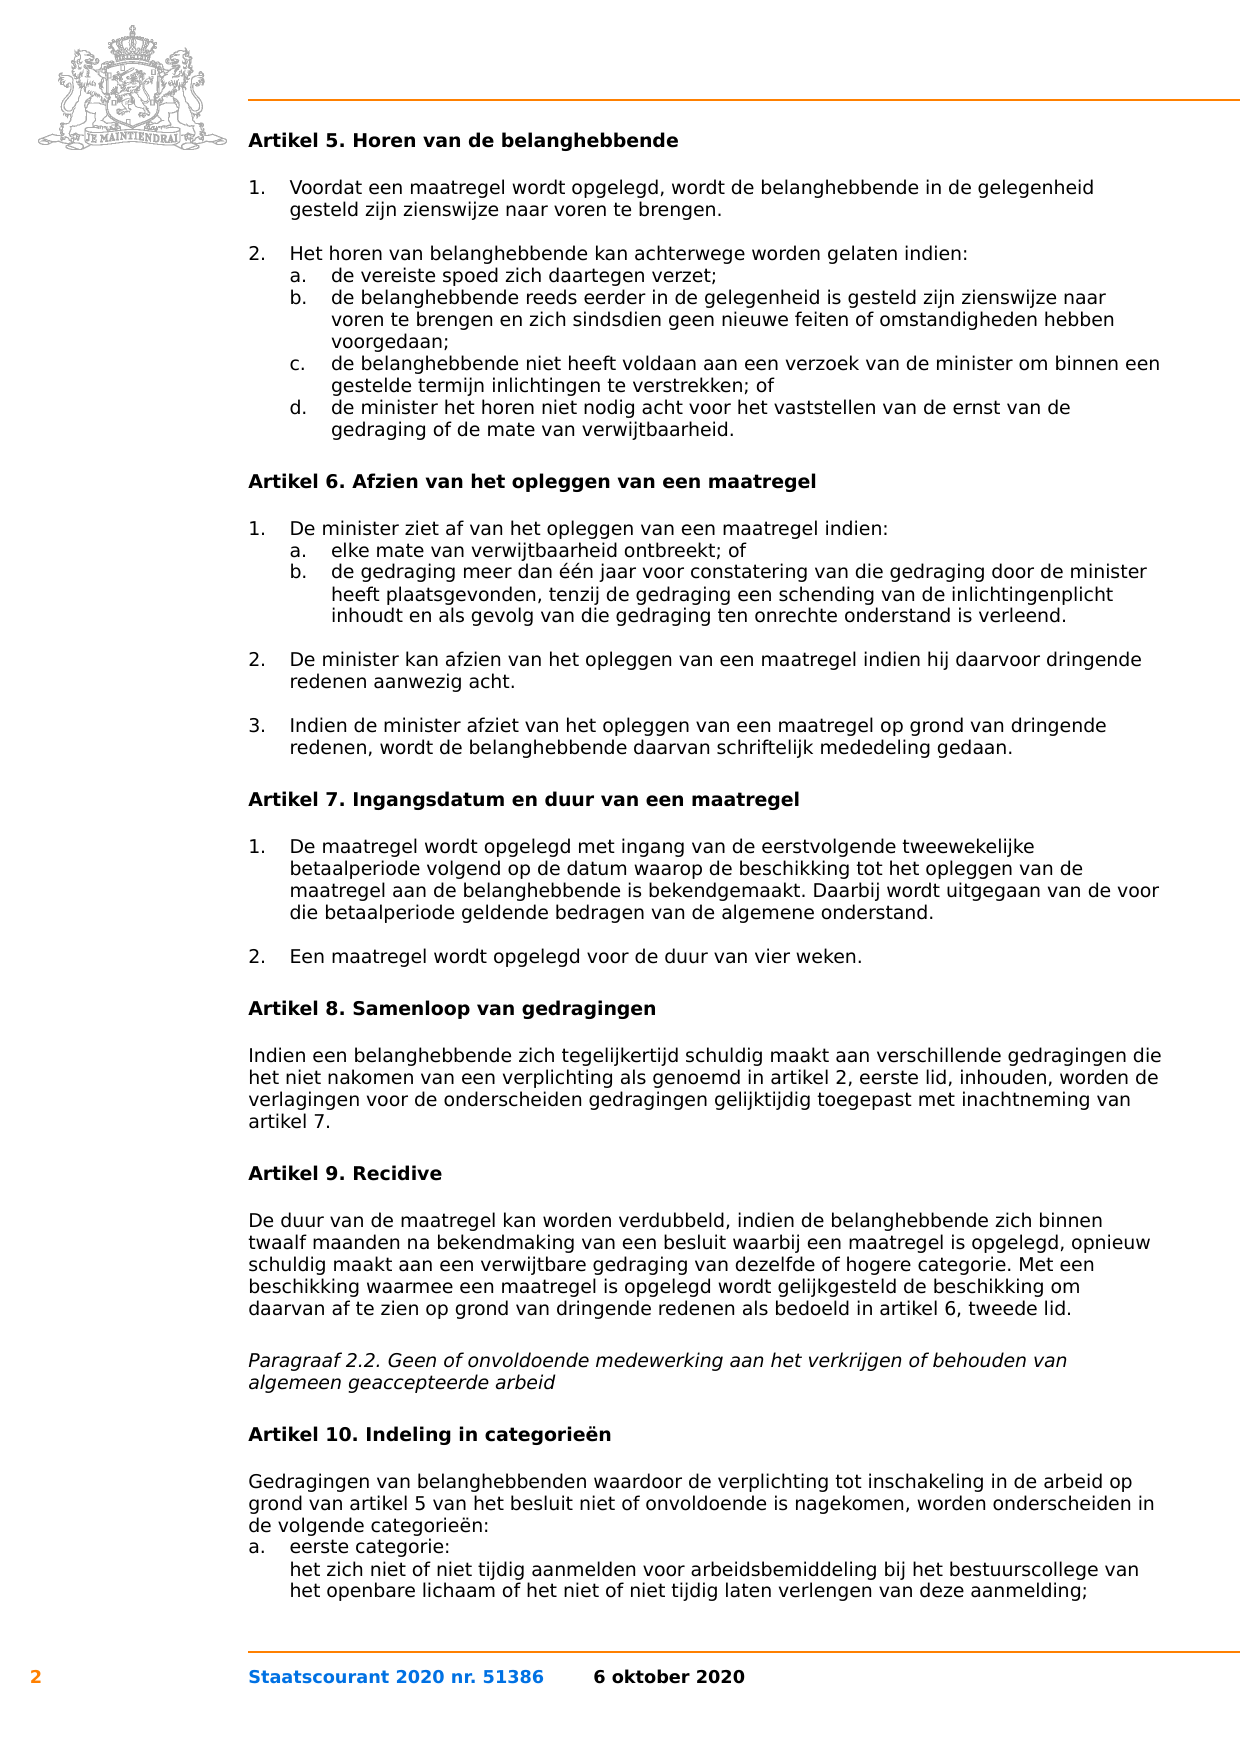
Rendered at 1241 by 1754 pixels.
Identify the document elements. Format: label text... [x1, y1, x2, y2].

text Gedragingen van belanghebbenden waardoor de verplichting tot inschakeling in de arbeid op grond van artikel 5 van het besluit niet of onvoldoende is nagekomen, worden onderscheiden in de volgende categorieën: [248, 1471, 1163, 1536]
text Indien een belanghebbende zich tegelijkertijd schuldig maakt aan verschillende gedragingen die het niet nakomen van een verplichting als genoemd in artikel 2, eerste lid, inhouden, worden de verlagingen voor de onderscheiden gedragingen gelijktijdig toegepast met inachtneming van artikel 7. [248, 1045, 1163, 1133]
picture [38, 25, 227, 150]
text De duur van de maatregel kan worden verdubbeld, indien de belanghebbende zich binnen twaalf maanden na bekendmaking van een besluit waarbij een maatregel is opgelegd, opnieuw schuldig maakt aan een verwijtbare gedraging van dezelfde of hogere categorie. Met een beschikking waarmee een maatregel is opgelegd wordt gelijkgesteld de beschikking om daarvan af te zien op grond van dringende redenen als bedoeld in artikel 6, tweede lid. [248, 1210, 1163, 1319]
subtitle Artikel 6. Afzien van het opleggen van een maatregel [248, 471, 1163, 492]
text 1. De minister ziet af van het opleggen van een maatregel indien: [248, 517, 1163, 539]
subtitle Artikel 7. Ingangsdatum en duur van een maatregel [248, 789, 1163, 811]
text 2. Het horen van belanghebbende kan achterwege worden gelaten indien: [248, 243, 1163, 265]
subtitle Artikel 8. Samenloop van gedragingen [248, 998, 1163, 1020]
text b. de belanghebbende reeds eerder in de gelegenheid is gesteld zijn zienswijze naar voren te brengen en zich sindsdien geen nieuwe feiten of omstandigheden hebben voorgedaan; [289, 287, 1163, 353]
subtitle Artikel 9. Recidive [248, 1163, 1163, 1185]
text 1. Voordat een maatregel wordt opgelegd, wordt de belanghebbende in de gelegenheid gesteld zijn zienswijze naar voren te brengen. [248, 177, 1163, 221]
text a. elke mate van verwijtbaarheid ontbreekt; of [289, 539, 1163, 561]
text 1. De maatregel wordt opgelegd met ingang van de eerstvolgende tweewekelijke betaalperiode volgend op de datum waarop de beschikking tot het opleggen van de maatregel aan de belanghebbende is bekendgemaakt. Daarbij wordt uitgegaan van de voor die betaalperiode geldende bedragen van de algemene onderstand. [248, 836, 1163, 924]
text c. de belanghebbende niet heeft voldaan aan een verzoek van de minister om binnen een gestelde termijn inlichtingen te verstrekken; of [289, 353, 1163, 397]
subtitle Paragraaf 2.2. Geen of onvoldoende medewerking aan het verkrijgen of behouden van algemeen geaccepteerde arbeid [248, 1349, 1163, 1393]
text het zich niet of niet tijdig aanmelden voor arbeidsbemiddeling bij het bestuurscollege van het openbare lichaam of het niet of niet tijdig laten verlengen van deze aanmelding; [289, 1558, 1163, 1602]
text a. de vereiste spoed zich daartegen verzet; [289, 265, 1163, 287]
text 3. Indien de minister afziet van het opleggen van een maatregel op grond van dringende redenen, wordt de belanghebbende daarvan schriftelijk mededeling gedaan. [248, 715, 1163, 759]
subtitle Artikel 5. Horen van de belanghebbende [248, 130, 1163, 152]
text 2. Een maatregel wordt opgelegd voor de duur van vier weken. [248, 946, 1163, 968]
text a. eerste categorie: [248, 1536, 1163, 1558]
text d. de minister het horen niet nodig acht voor het vaststellen van de ernst van de gedraging of de mate van verwijtbaarheid. [289, 397, 1163, 441]
text 2. De minister kan afzien van het opleggen van een maatregel indien hij daarvoor dringende redenen aanwezig acht. [248, 649, 1163, 693]
text b. de gedraging meer dan één jaar voor constatering van die gedraging door de minister heeft plaatsgevonden, tenzij de gedraging een schending van de inlichtingenplicht inhoudt en als gevolg van die gedraging ten onrechte onderstand is verleend. [289, 561, 1163, 627]
subtitle Artikel 10. Indeling in categorieën [248, 1423, 1163, 1446]
